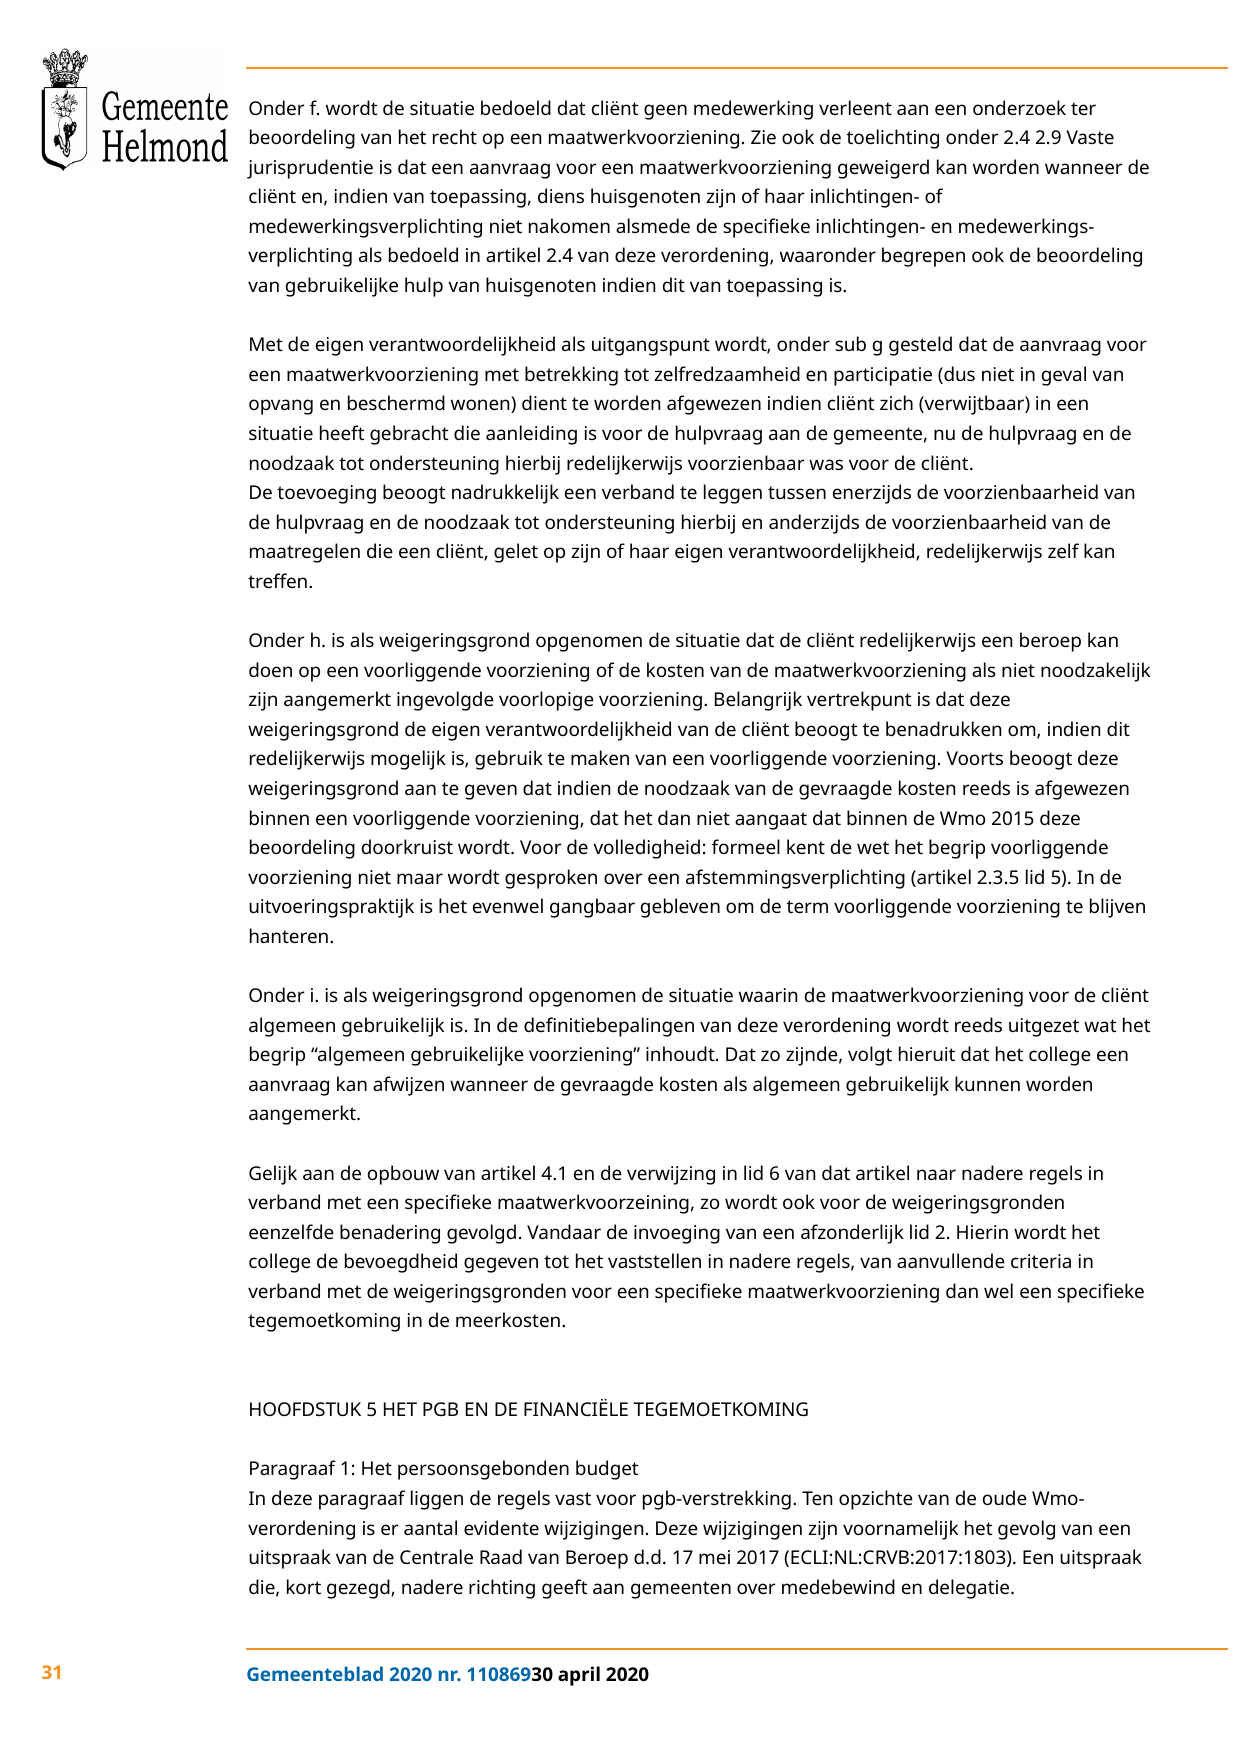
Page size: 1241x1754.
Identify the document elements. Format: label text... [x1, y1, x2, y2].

text Paragraaf 1: Het persoonsgebonden budget [248, 1456, 1152, 1481]
text HOOFDSTUK 5 HET PGB EN DE FINANCIËLE TEGEMOETKOMING [248, 1396, 1152, 1422]
text Onder h. is als weigeringsgrond opgenomen de situatie dat de cliënt redelijkerwijs een beroep kan doen op een voorliggende voorziening of de kosten van de maatwerkvoorziening als niet noodzakelijk zijn aangemerkt ingevolgde voorlopige voorziening. Belangrijk vertrekpunt is dat deze weigeringsgrond de eigen verantwoordelijkheid van de cliënt beoogt te benadrukken om, indien dit redelijkerwijs mogelijk is, gebruik te maken van een voorliggende voorziening. Voorts beoogt deze weigeringsgrond aan te geven dat indien de noodzaak van de gevraagde kosten reeds is afgewezen binnen een voorliggende voorziening, dat het dan niet aangaat dat binnen de Wmo 2015 deze beoordeling doorkruist wordt. Voor de volledigheid: formeel kent de wet het begrip voorliggende voorziening niet maar wordt gesproken over een afstemmingsverplichting (artikel 2.3.5 lid 5). In de uitvoeringspraktijk is het evenwel gangbaar gebleven om de term voorliggende voorziening te blijven hanteren. [248, 627, 1152, 949]
text In deze paragraaf liggen de regels vast voor pgb-verstrekking. Ten opzichte van de oude Wmo-verordening is er aantal evidente wijzigingen. Deze wijzigingen zijn voornamelijk het gevolg van een uitspraak van de Centrale Raad van Beroep d.d. 17 mei 2017 (ECLI:NL:CRVB:2017:1803). Een uitspraak die, kort gezegd, nadere richting geeft aan gemeenten over medebewind en delegatie. [248, 1485, 1152, 1600]
text De toevoeging beoogt nadrukkelijk een verband te leggen tussen enerzijds de voorzienbaarheid van de hulpvraag en de noodzaak tot ondersteuning hierbij en anderzijds de voorzienbaarheid van de maatregelen die een cliënt, gelet op zijn of haar eigen verantwoordelijkheid, redelijkerwijs zelf kan treffen. [248, 479, 1152, 594]
text Met de eigen verantwoordelijkheid als uitgangspunt wordt, onder sub g gesteld dat de aanvraag voor een maatwerkvoorziening met betrekking tot zelfredzaamheid en participatie (dus niet in geval van opvang en beschermd wonen) dient te worden afgewezen indien cliënt zich (verwijtbaar) in een situatie heeft gebracht die aanleiding is voor de hulpvraag aan de gemeente, nu de hulpvraag en de noodzaak tot ondersteuning hierbij redelijkerwijs voorzienbaar was voor de cliënt. [248, 331, 1152, 476]
text Onder f. wordt de situatie bedoeld dat cliënt geen medewerking verleent aan een onderzoek ter beoordeling van het recht op een maatwerkvoorziening. Zie ook de toelichting onder 2.4 2.9 Vaste jurisprudentie is dat een aanvraag voor een maatwerkvoorziening geweigerd kan worden wanneer de cliënt en, indien van toepassing, diens huisgenoten zijn of haar inlichtingen- of medewerkingsverplichting niet nakomen alsmede de specifieke inlichtingen- en medewerkings- verplichting als bedoeld in artikel 2.4 van deze verordening, waaronder begrepen ook de beoordeling van gebruikelijke hulp van huisgenoten indien dit van toepassing is. [248, 95, 1152, 298]
picture [41, 47, 231, 172]
text Gelijk aan de opbouw van artikel 4.1 en de verwijzing in lid 6 van dat artikel naar nadere regels in verband met een specifieke maatwerkvoorzeining, zo wordt ook voor de weigeringsgronden eenzelfde benadering gevolgd. Vandaar de invoeging van een afzonderlijk lid 2. Hierin wordt het college de bevoegdheid gegeven tot het vaststellen in nadere regels, van aanvullende criteria in verband met de weigeringsgronden voor een specifieke maatwerkvoorziening dan wel een specifieke tegemoetkoming in de meerkosten. [248, 1160, 1152, 1333]
text Onder i. is als weigeringsgrond opgenomen de situatie waarin de maatwerkvoorziening voor de cliënt algemeen gebruikelijk is. In de definitiebepalingen van deze verordening wordt reeds uitgezet wat het begrip “algemeen gebruikelijke voorziening” inhoudt. Dat zo zijnde, volgt hieruit dat het college een aanvraag kan afwijzen wanneer de gevraagde kosten als algemeen gebruikelijk kunnen worden aangemerkt. [248, 982, 1152, 1126]
